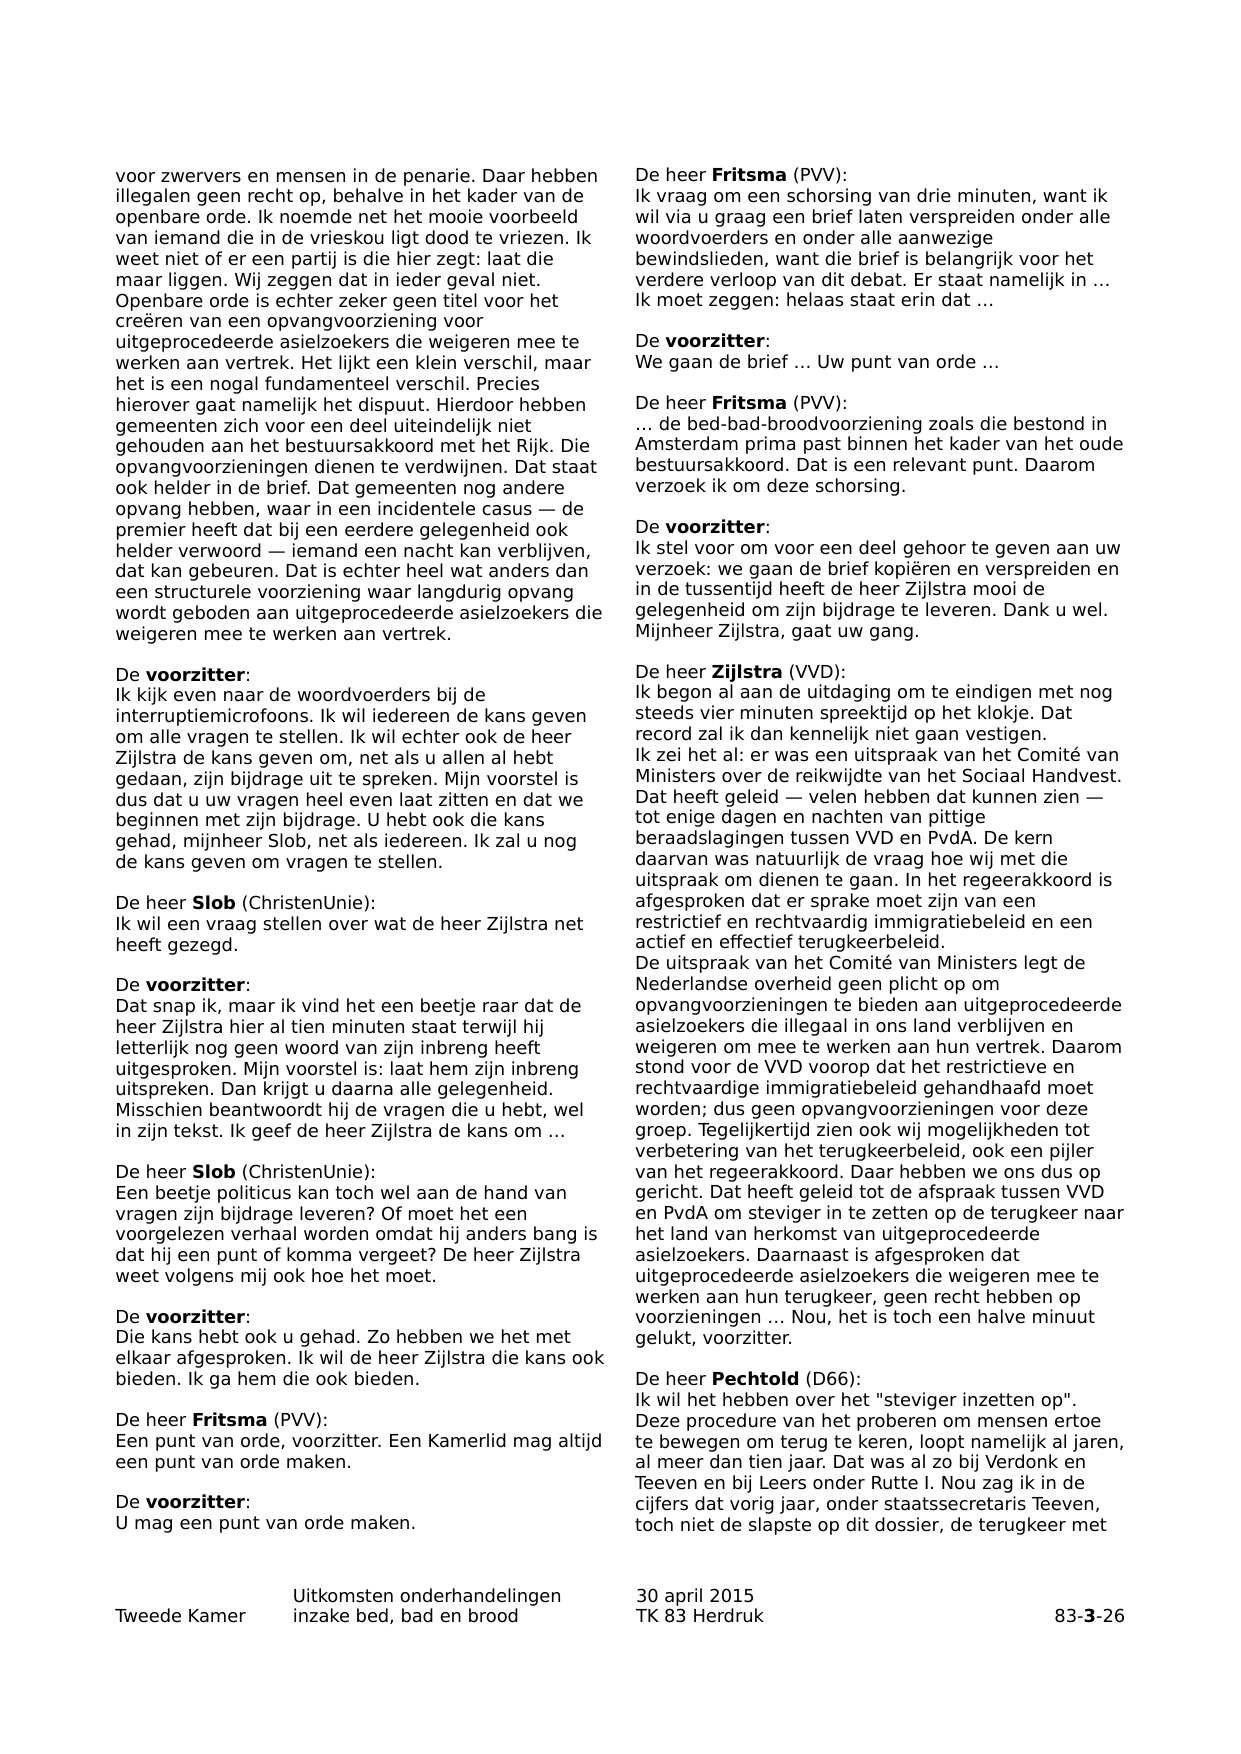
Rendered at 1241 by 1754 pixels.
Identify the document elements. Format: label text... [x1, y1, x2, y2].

text … de bed-bad-broodvoorziening zoals die bestond in Amsterdam prima past binnen het kader van het oude bestuursakkoord. Dat is een relevant punt. Daarom verzoek ik om deze schorsing. [635, 413, 1125, 497]
text Ik wil een vraag stellen over wat de heer Zijlstra net heeft gezegd. [115, 913, 605, 955]
text De heer Slob (ChristenUnie): [115, 1162, 605, 1182]
text Die kans hebt ook u gehad. Zo hebben we het met elkaar afgesproken. Ik wil de heer Zijlstra die kans ook bieden. Ik ga hem die ook bieden. [115, 1327, 605, 1390]
text Ik kijk even naar de woordvoerders bij de interruptiemicrofoons. Ik wil iedereen de kans geven om alle vragen te stellen. Ik wil echter ook de heer Zijlstra de kans geven om, net als u allen al hebt gedaan, zijn bijdrage uit te spreken. Mijn voorstel is dus dat u uw vragen heel even laat zitten en dat we beginnen met zijn bijdrage. U hebt ook die kans gehad, mijnheer Slob, net als iedereen. Ik zal u nog de kans geven om vragen te stellen. [115, 685, 605, 873]
text De heer Fritsma (PVV): [635, 165, 1125, 186]
text We gaan de brief … Uw punt van orde … [635, 352, 1125, 373]
text De voorzitter: [115, 1492, 605, 1513]
text De heer Fritsma (PVV): [635, 393, 1125, 413]
text De voorzitter: [115, 664, 605, 685]
text De voorzitter: [635, 331, 1125, 352]
text Ik begon al aan de uitdaging om te eindigen met nog steeds vier minuten spreektijd op het klokje. Dat record zal ik dan kennelijk niet gaan vestigen. [635, 682, 1125, 745]
text Ik vraag om een schorsing van drie minuten, want ik wil via u graag een brief laten verspreiden onder alle woordvoerders en onder alle aanwezige bewindslieden, want die brief is belangrijk voor het verdere verloop van dit debat. Er staat namelijk in … Ik moet zeggen: helaas staat erin dat … [635, 186, 1125, 311]
text Een beetje politicus kan toch wel aan de hand van vragen zijn bijdrage leveren? Of moet het een voorgelezen verhaal worden omdat hij anders bang is dat hij een punt of komma vergeet? De heer Zijlstra weet volgens mij ook hoe het moet. [115, 1182, 605, 1287]
text Ik zei het al: er was een uitspraak van het Comité van Ministers over de reikwijdte van het Sociaal Handvest. Dat heeft geleid — velen hebben dat kunnen zien — tot enige dagen en nachten van pittige beraadslagingen tussen VVD en PvdA. De kern daarvan was natuurlijk de vraag hoe wij met die uitspraak om dienen te gaan. In het regeerakkoord is afgesproken dat er sprake moet zijn van een restrictief en rechtvaardig immigratiebeleid en een actief en effectief terugkeerbeleid. [635, 745, 1125, 953]
text Een punt van orde, voorzitter. Een Kamerlid mag altijd een punt van orde maken. [115, 1431, 605, 1472]
text Dat snap ik, maar ik vind het een beetje raar dat de heer Zijlstra hier al tien minuten staat terwijl hij letterlijk nog geen woord van zijn inbreng heeft uitgesproken. Mijn voorstel is: laat hem zijn inbreng uitspreken. Dan krijgt u daarna alle gelegenheid. Misschien beantwoordt hij de vragen die u hebt, wel in zijn tekst. Ik geef de heer Zijlstra de kans om … [115, 996, 605, 1142]
text De voorzitter: [115, 975, 605, 996]
text U mag een punt van orde maken. [115, 1513, 605, 1534]
text De heer Slob (ChristenUnie): [115, 893, 605, 913]
text Ik wil het hebben over het "steviger inzetten op". Deze procedure van het proberen om mensen ertoe te bewegen om terug te keren, loopt namelijk al jaren, al meer dan tien jaar. Dat was al zo bij Verdonk en Teeven en bij Leers onder Rutte I. Nou zag ik in de cijfers dat vorig jaar, onder staatssecretaris Teeven, toch niet de slapste op dit dossier, de terugkeer met [635, 1390, 1125, 1536]
text De uitspraak van het Comité van Ministers legt de Nederlandse overheid geen plicht op om opvangvoorzieningen te bieden aan uitgeprocedeerde asielzoekers die illegaal in ons land verblijven en weigeren om mee te werken aan hun vertrek. Daarom stond voor de VVD voorop dat het restrictieve en rechtvaardige immigratiebeleid gehandhaafd moet worden; dus geen opvangvoorzieningen voor deze groep. Tegelijkertijd zien ook wij mogelijkheden tot verbetering van het terugkeerbeleid, ook een pijler van het regeerakkoord. Daar hebben we ons dus op gericht. Dat heeft geleid tot de afspraak tussen VVD en PvdA om steviger in te zetten op de terugkeer naar het land van herkomst van uitgeprocedeerde asielzoekers. Daarnaast is afgesproken dat uitgeprocedeerde asielzoekers die weigeren mee te werken aan hun terugkeer, geen recht hebben op voorzieningen … Nou, het is toch een halve minuut gelukt, voorzitter. [635, 953, 1125, 1349]
text De heer Zijlstra (VVD): [635, 662, 1125, 682]
text voor zwervers en mensen in de penarie. Daar hebben illegalen geen recht op, behalve in het kader van de openbare orde. Ik noemde net het mooie voorbeeld van iemand die in de vrieskou ligt dood te vriezen. Ik weet niet of er een partij is die hier zegt: laat die maar liggen. Wij zeggen dat in ieder geval niet. Openbare orde is echter zeker geen titel voor het creëren van een opvangvoorziening voor uitgeprocedeerde asielzoekers die weigeren mee te werken aan vertrek. Het lijkt een klein verschil, maar het is een nogal fundamenteel verschil. Precies hierover gaat namelijk het dispuut. Hierdoor hebben gemeenten zich voor een deel uiteindelijk niet gehouden aan het bestuursakkoord met het Rijk. Die opvangvoorzieningen dienen te verdwijnen. Dat staat ook helder in de brief. Dat gemeenten nog andere opvang hebben, waar in een incidentele casus — de premier heeft dat bij een eerdere gelegenheid ook helder verwoord — iemand een nacht kan verblijven, dat kan gebeuren. Dat is echter heel wat anders dan een structurele voorziening waar langdurig opvang wordt geboden aan uitgeprocedeerde asielzoekers die weigeren mee te werken aan vertrek. [115, 165, 605, 644]
text De voorzitter: [635, 517, 1125, 537]
text Ik stel voor om voor een deel gehoor te geven aan uw verzoek: we gaan de brief kopiëren en verspreiden en in de tussentijd heeft de heer Zijlstra mooi de gelegenheid om zijn bijdrage te leveren. Dank u wel. Mijnheer Zijlstra, gaat uw gang. [635, 537, 1125, 642]
text De heer Fritsma (PVV): [115, 1410, 605, 1431]
text De voorzitter: [115, 1307, 605, 1327]
text De heer Pechtold (D66): [635, 1369, 1125, 1390]
